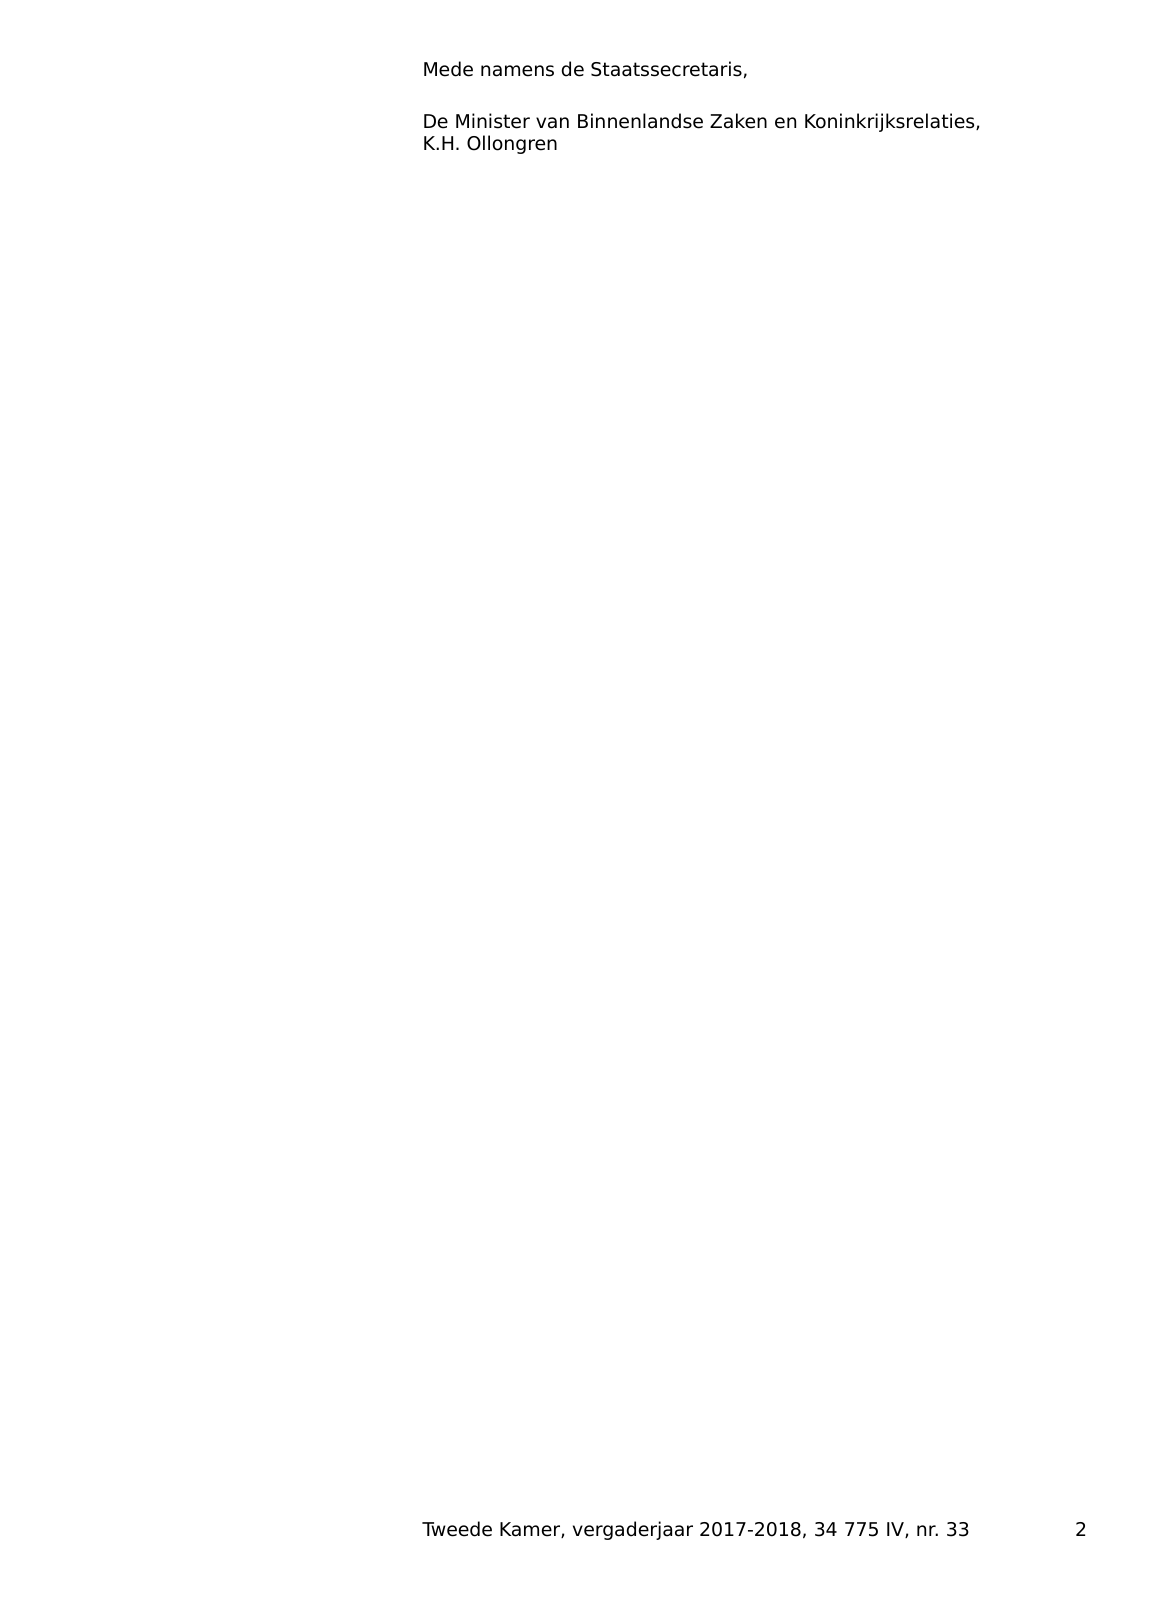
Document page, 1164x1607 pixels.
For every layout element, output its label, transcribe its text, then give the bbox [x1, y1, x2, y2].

text Mede namens de Staatssecretaris, [422, 59, 1087, 81]
text De Minister van Binnenlandse Zaken en Koninkrijksrelaties, K.H. Ollongren [422, 111, 1087, 155]
